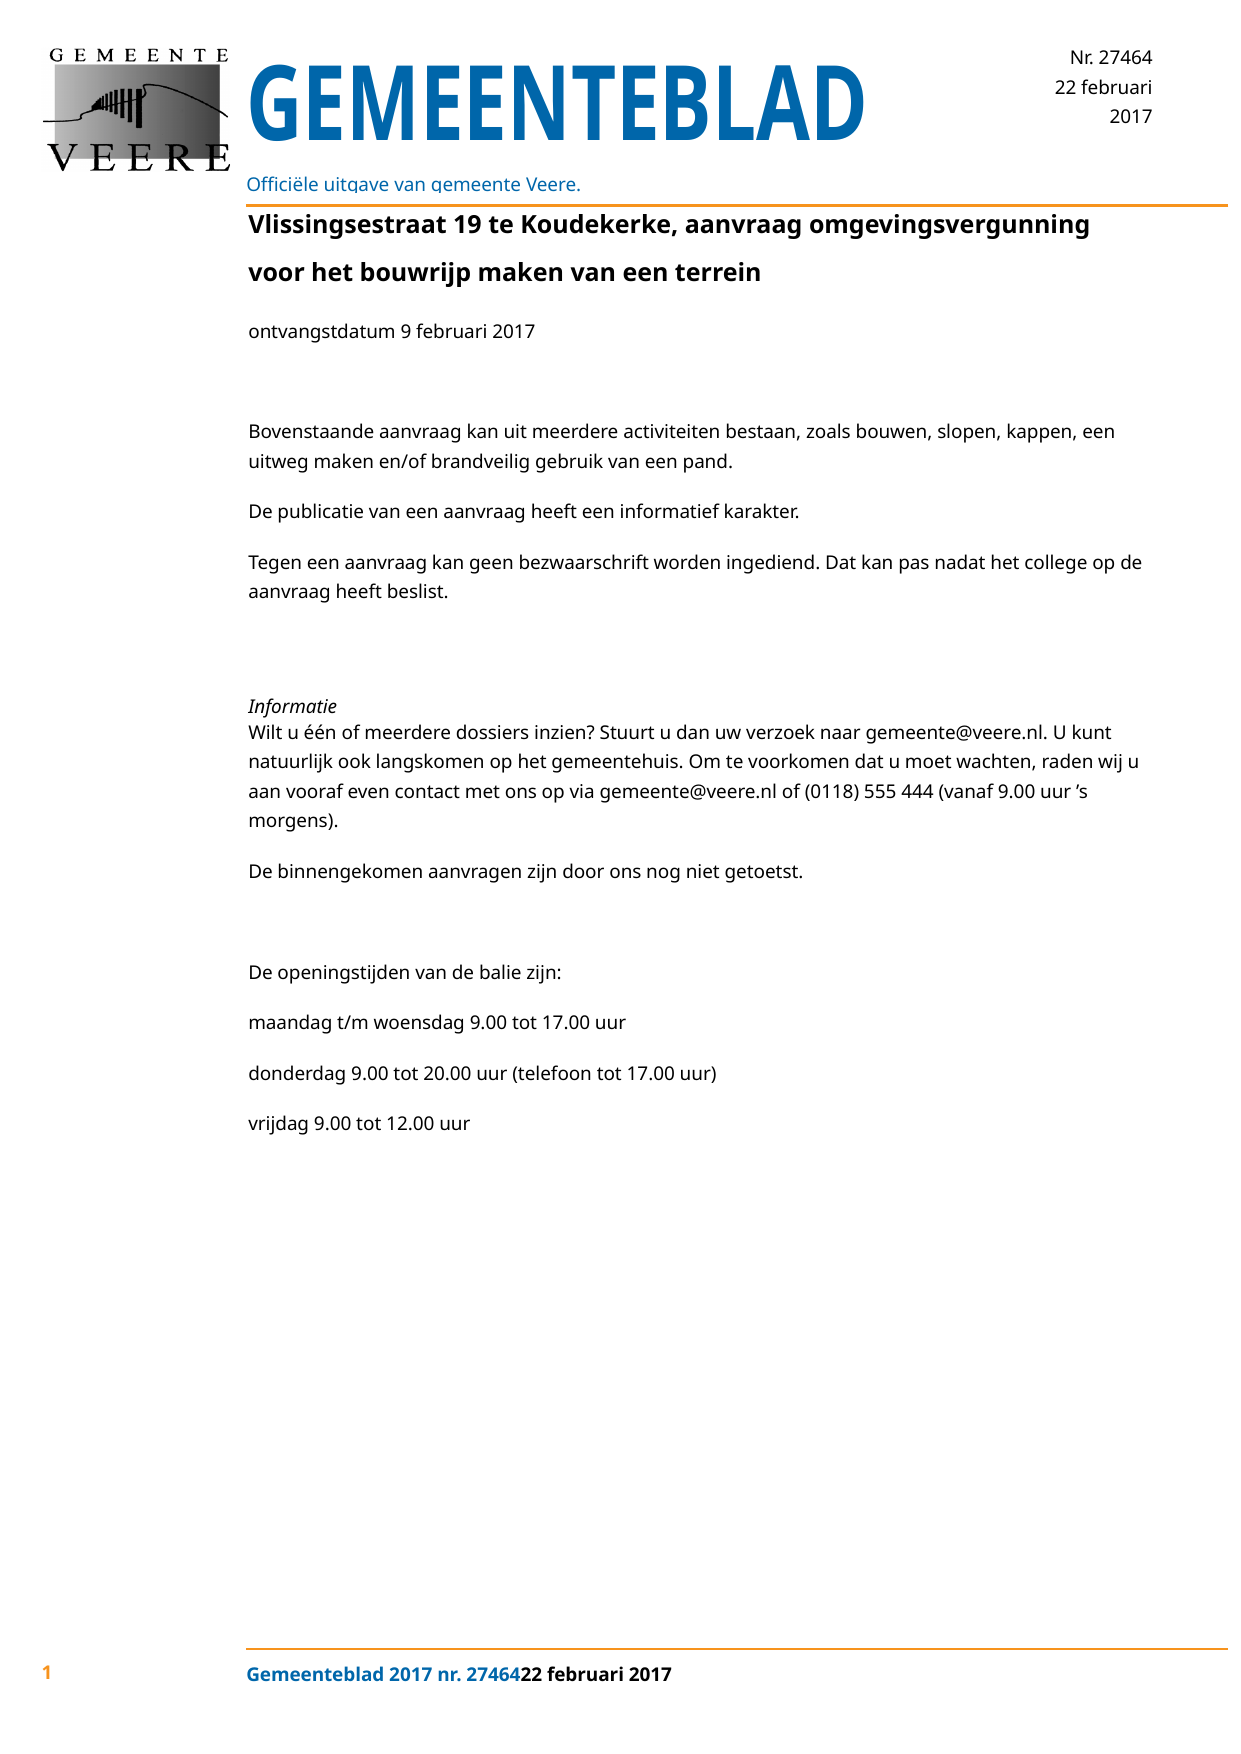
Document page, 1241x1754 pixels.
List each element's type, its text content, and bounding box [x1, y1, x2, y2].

text De openingstijden van de balie zijn: [248, 959, 1152, 984]
text Vlissingsestraat 19 te Koudekerke, aanvraag omgevingsvergunning voor het bouwrijp maken van een terrein [248, 207, 1152, 288]
picture [41, 47, 231, 172]
text De publicatie van een aanvraag heeft een informatief karakter. [248, 499, 1152, 524]
text maandag t/m woensdag 9.00 tot 17.00 uur [248, 1009, 1152, 1035]
text De binnengekomen aanvragen zijn door ons nog niet getoetst. [248, 858, 1152, 884]
text vrijdag 9.00 tot 12.00 uur [248, 1110, 1152, 1136]
text donderdag 9.00 tot 20.00 uur (telefoon tot 17.00 uur) [248, 1060, 1152, 1085]
text Bovenstaande aanvraag kan uit meerdere activiteiten bestaan, zoals bouwen, slopen, kappen, een uitweg maken en/of brandveilig gebruik van een pand. [248, 419, 1152, 474]
text Wilt u één of meerdere dossiers inzien? Stuurt u dan uw verzoek naar gemeente@veere.nl. U kunt natuurlijk ook langskomen op het gemeentehuis. Om te voorkomen dat u moet wachten, raden wij u aan vooraf even contact met ons op via gemeente@veere.nl of (0118) 555 444 (vanaf 9.00 uur ’s morgens). [248, 719, 1152, 833]
text ontvangstdatum 9 februari 2017 [248, 318, 1152, 344]
text Tegen een aanvraag kan geen bezwaarschrift worden ingediend. Dat kan pas nadat het college op de aanvraag heeft beslist. [248, 549, 1152, 604]
text Informatie [248, 693, 1152, 719]
